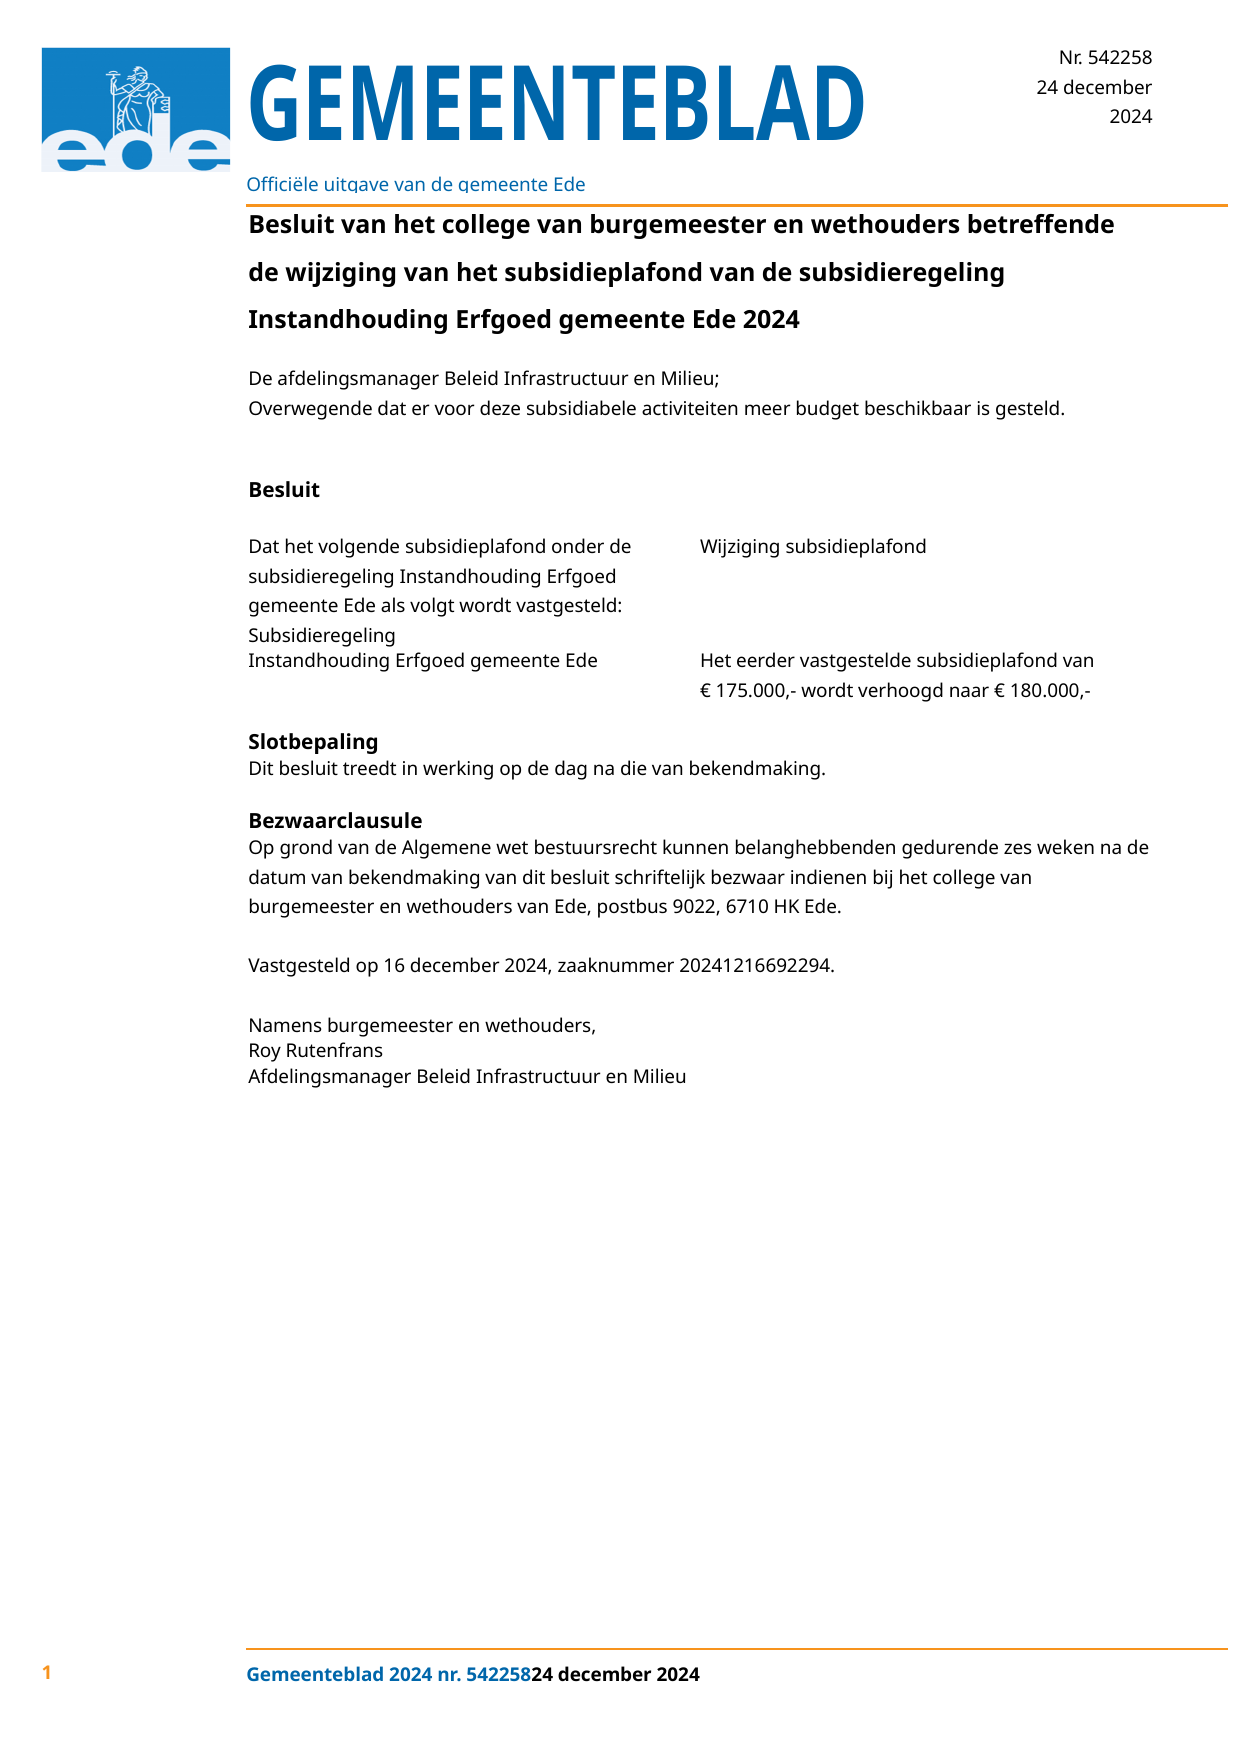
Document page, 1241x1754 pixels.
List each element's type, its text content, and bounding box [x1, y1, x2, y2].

table_header Wijziging subsidieplafond [700, 533, 1152, 648]
picture [41, 47, 231, 172]
table_cell Instandhouding Erfgoed gemeente Ede [248, 648, 700, 703]
text Namens burgemeester en wethouders, [248, 1012, 1152, 1038]
text Slotbepaling [248, 727, 1152, 756]
text Dit besluit treedt in werking op de dag na die van bekendmaking. [248, 756, 1152, 781]
text Afdelingsmanager Beleid Infrastructuur en Milieu [248, 1063, 1152, 1089]
text Besluit van het college van burgemeester en wethouders betreffende de wijziging van het subsidieplafond van de subsidieregeling Instandhouding Erfgoed gemeente Ede 2024 [248, 207, 1152, 336]
text Besluit [248, 475, 1152, 503]
table_cell Het eerder vastgestelde subsidieplafond van € 175.000,- wordt verhoogd naar € 180.000,- [700, 648, 1152, 703]
text Bezwaarclausule [248, 806, 1152, 834]
text Vastgesteld op 16 december 2024, zaaknummer 20241216692294. [248, 953, 1152, 978]
text Overwegende dat er voor deze subsidiabele activiteiten meer budget beschikbaar is gesteld. [248, 395, 1152, 421]
table_header Dat het volgende subsidieplafond onder de subsidieregeling Instandhouding Erfgoed gemeente Ede als volgt wordt vastgesteld: Subsidieregeling [248, 533, 700, 648]
text Roy Rutenfrans [248, 1038, 1152, 1063]
text De afdelingsmanager Beleid Infrastructuur en Milieu; [248, 366, 1152, 391]
text Op grond van de Algemene wet bestuursrecht kunnen belanghebbenden gedurende zes weken na de datum van bekendmaking van dit besluit schriftelijk bezwaar indienen bij het college van burgemeester en wethouders van Ede, postbus 9022, 6710 HK Ede. [248, 834, 1152, 919]
